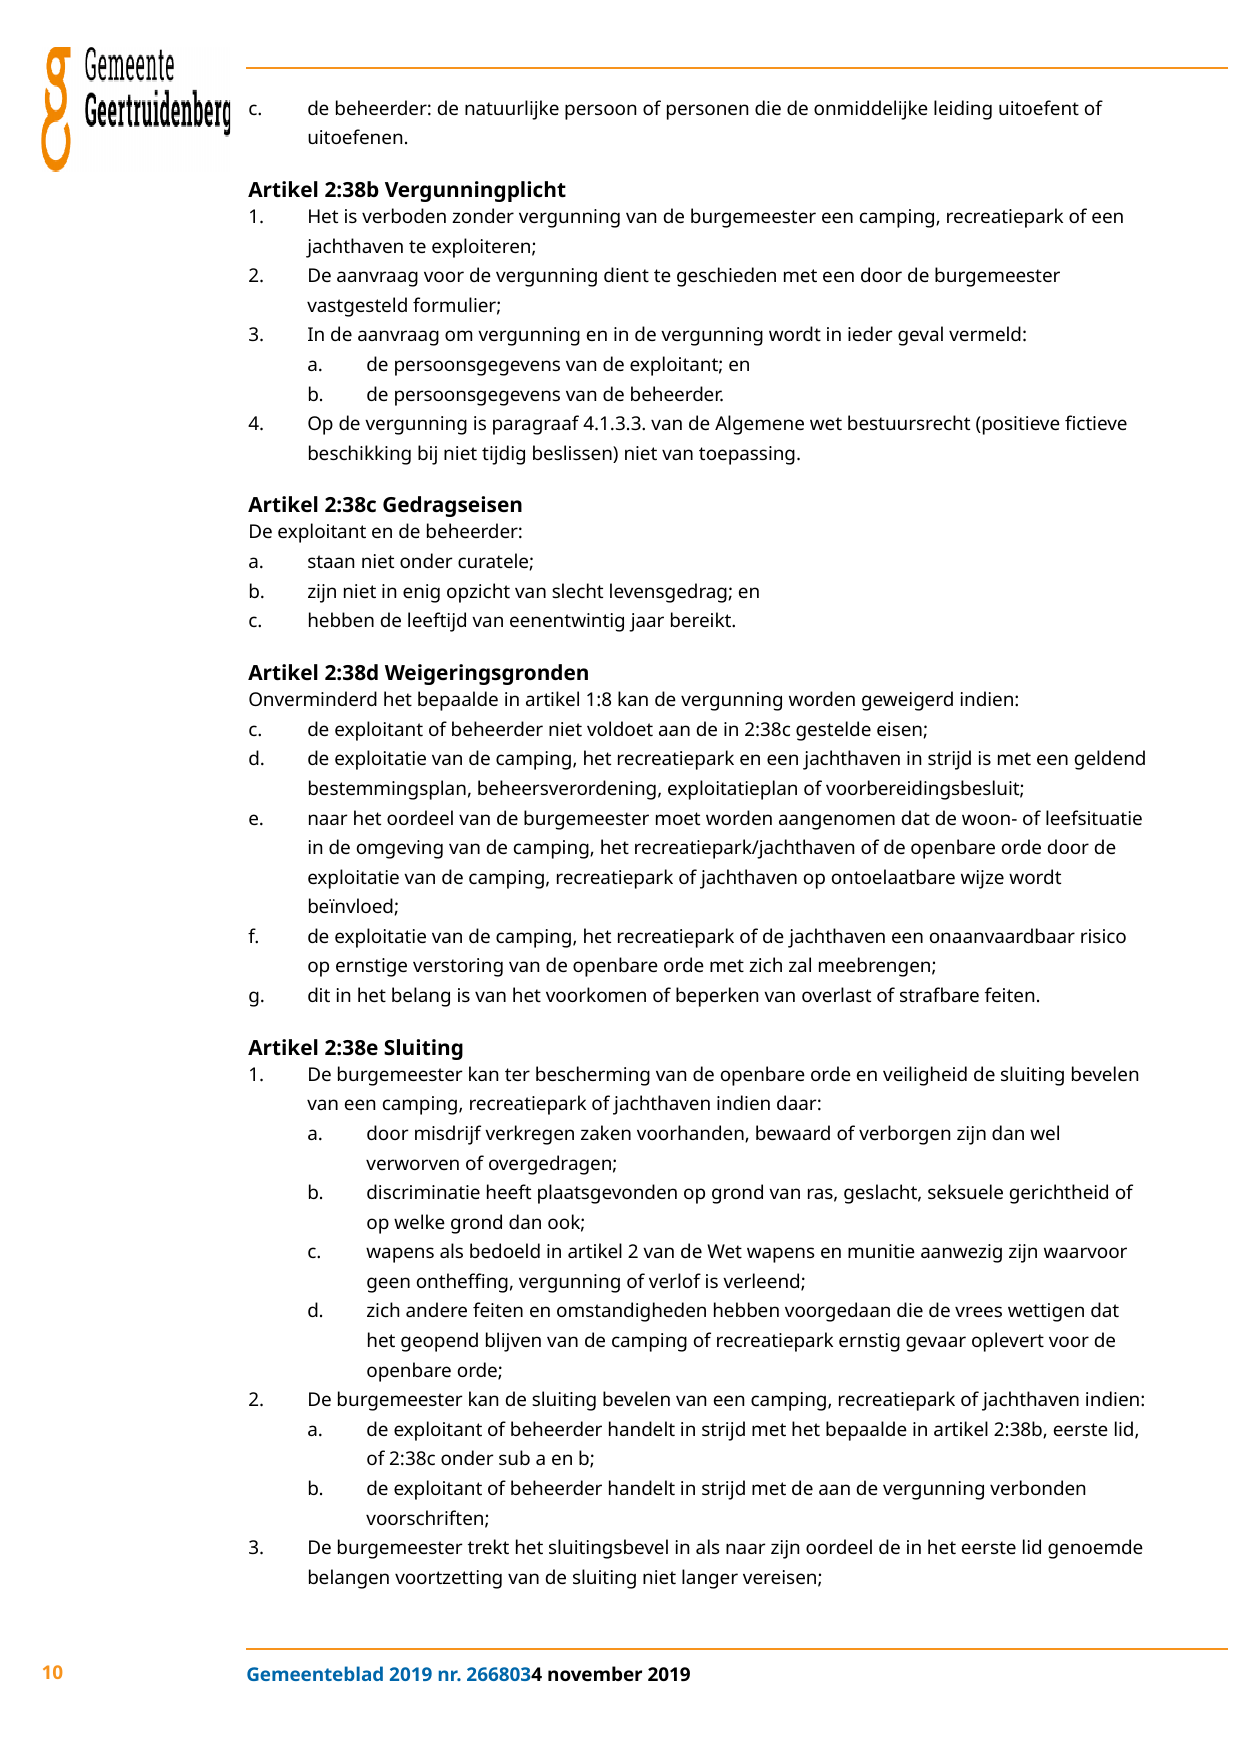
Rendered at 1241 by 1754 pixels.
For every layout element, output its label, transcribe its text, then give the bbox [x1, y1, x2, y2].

list dit in het belang is van het voorkomen of beperken van overlast of strafbare feiten. [248, 982, 1152, 1008]
text De exploitant en de beheerder: [248, 519, 1152, 544]
list Het is verboden zonder vergunning van de burgemeester een camping, recreatiepark of een jachthaven te exploiteren; [248, 203, 1152, 258]
text Artikel 2:38d Weigeringsgronden [248, 658, 1152, 686]
list staan niet onder curatele; [248, 548, 1152, 574]
list zich andere feiten en omstandigheden hebben voorgedaan die de vrees wettigen dat het geopend blijven van de camping of recreatiepark ernstig gevaar oplevert voor de openbare orde; [307, 1298, 1152, 1383]
picture [41, 47, 231, 172]
list de beheerder: de natuurlijke persoon of personen die de onmiddelijke leiding uitoefent of uitoefenen. [248, 95, 1152, 150]
list discriminatie heeft plaatsgevonden op grond van ras, geslacht, seksuele gerichtheid of op welke grond dan ook; [307, 1179, 1152, 1235]
text Onverminderd het bepaalde in artikel 1:8 kan de vergunning worden geweigerd indien: [248, 686, 1152, 712]
text Artikel 2:38b Vergunningplicht [248, 175, 1152, 203]
list de exploitant of beheerder handelt in strijd met de aan de vergunning verbonden voorschriften; [307, 1475, 1152, 1531]
text Artikel 2:38e Sluiting [248, 1033, 1152, 1061]
list de exploitatie van de camping, het recreatiepark en een jachthaven in strijd is met een geldend bestemmingsplan, beheersverordening, exploitatieplan of voorbereidingsbesluit; [248, 746, 1152, 801]
list de persoonsgegevens van de exploitant; en [307, 351, 1152, 377]
list naar het oordeel van de burgemeester moet worden aangenomen dat de woon- of leefsituatie in de omgeving van de camping, het recreatiepark/jachthaven of de openbare orde door de exploitatie van de camping, recreatiepark of jachthaven op ontoelaatbare wijze wordt beïnvloed; [248, 805, 1152, 919]
list De burgemeester kan de sluiting bevelen van een camping, recreatiepark of jachthaven indien: [248, 1386, 1152, 1412]
list door misdrijf verkregen zaken voorhanden, bewaard of verborgen zijn dan wel verworven of overgedragen; [307, 1120, 1152, 1176]
list wapens als bedoeld in artikel 2 van de Wet wapens en munitie aanwezig zijn waarvoor geen ontheffing, vergunning of verlof is verleend; [307, 1238, 1152, 1294]
list In de aanvraag om vergunning en in de vergunning wordt in ieder geval vermeld: [248, 322, 1152, 347]
list de persoonsgegevens van de beheerder. [307, 381, 1152, 406]
list Op de vergunning is paragraaf 4.1.3.3. van de Algemene wet bestuursrecht (positieve fictieve beschikking bij niet tijdig beslissen) niet van toepassing. [248, 410, 1152, 466]
list de exploitatie van de camping, het recreatiepark of de jachthaven een onaanvaardbaar risico op ernstige verstoring van de openbare orde met zich zal meebrengen; [248, 923, 1152, 978]
list De burgemeester trekt het sluitingsbevel in als naar zijn oordeel de in het eerste lid genoemde belangen voortzetting van de sluiting niet langer vereisen; [248, 1534, 1152, 1590]
list De aanvraag voor de vergunning dient te geschieden met een door de burgemeester vastgesteld formulier; [248, 262, 1152, 318]
text Artikel 2:38c Gedragseisen [248, 490, 1152, 519]
list de exploitant of beheerder niet voldoet aan de in 2:38c gestelde eisen; [248, 716, 1152, 742]
list De burgemeester kan ter bescherming van de openbare orde en veiligheid de sluiting bevelen van een camping, recreatiepark of jachthaven indien daar: [248, 1061, 1152, 1116]
list de exploitant of beheerder handelt in strijd met het bepaalde in artikel 2:38b, eerste lid, of 2:38c onder sub a en b; [307, 1416, 1152, 1471]
list hebben de leeftijd van eenentwintig jaar bereikt. [248, 607, 1152, 633]
list zijn niet in enig opzicht van slecht levensgedrag; en [248, 578, 1152, 604]
